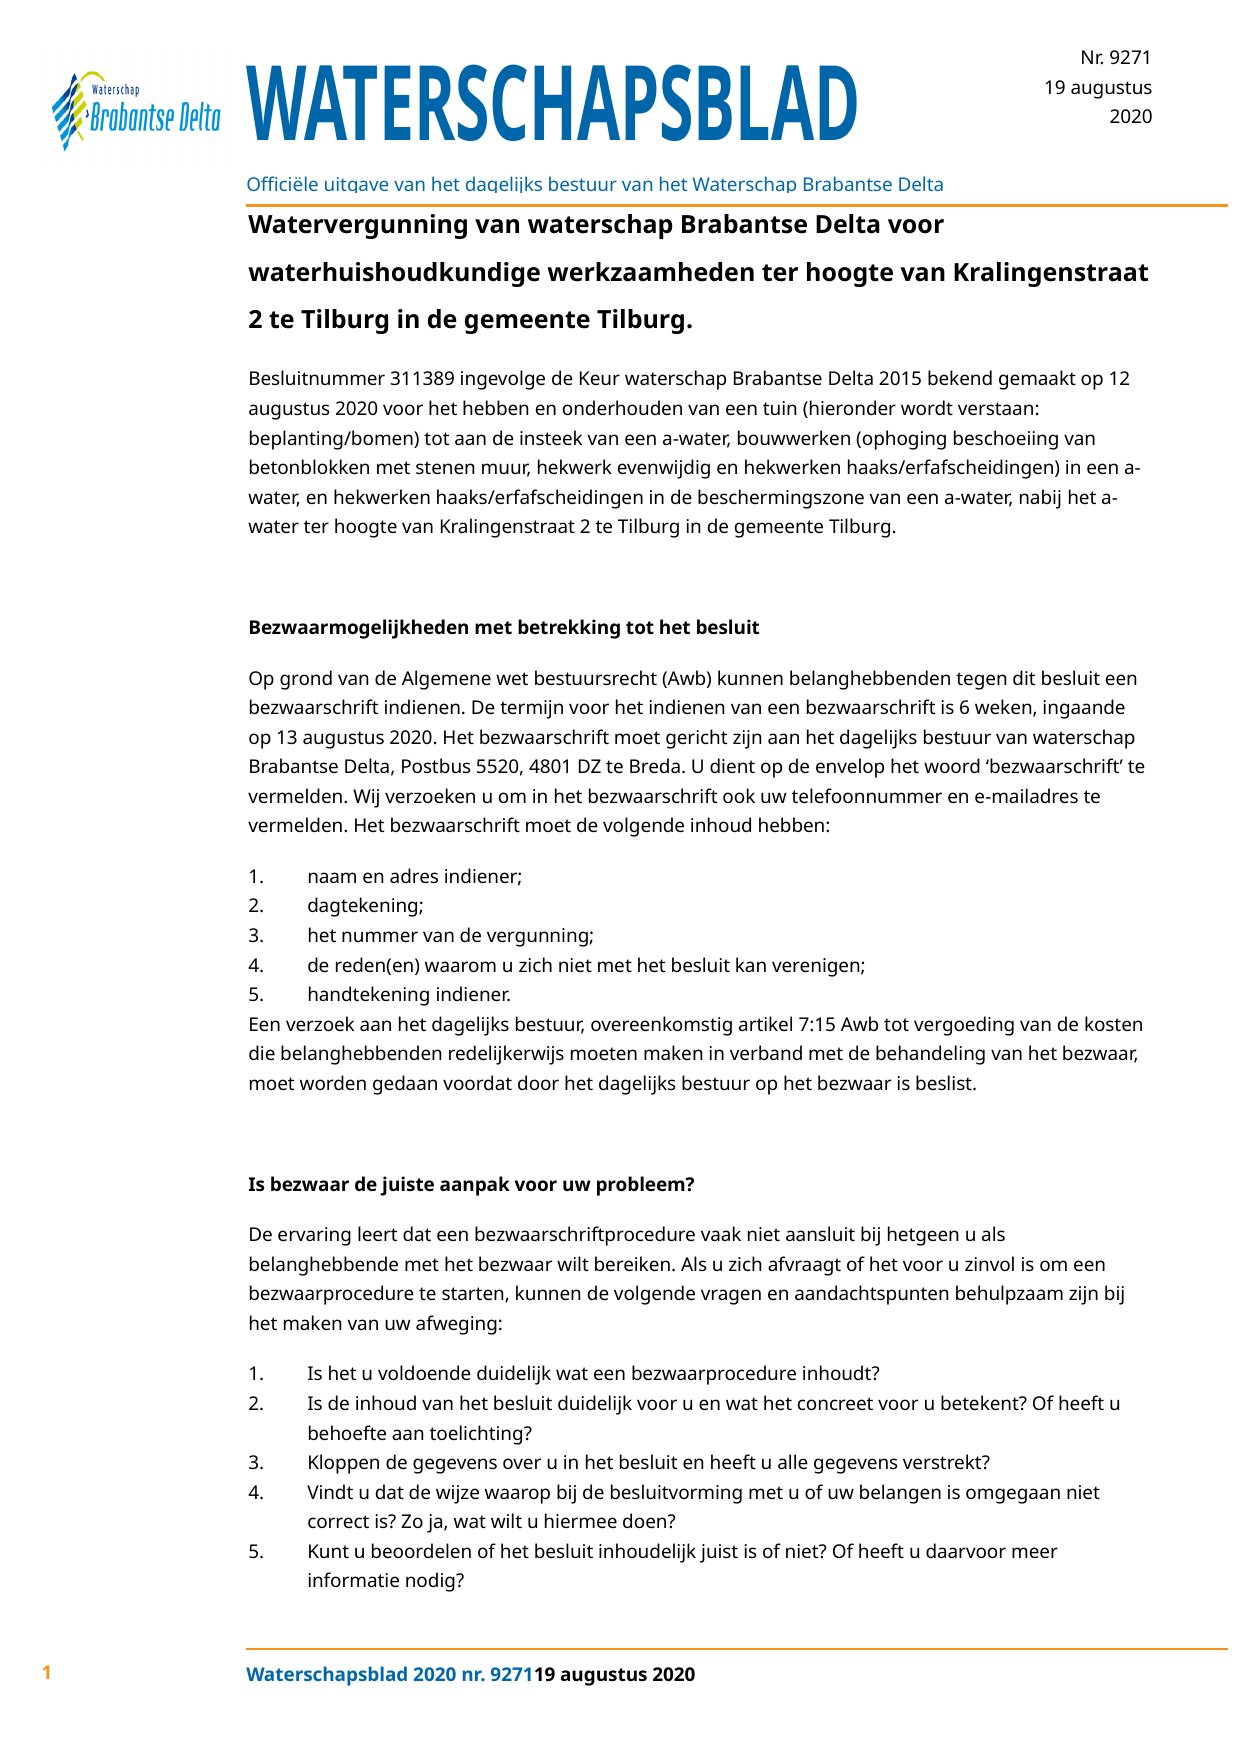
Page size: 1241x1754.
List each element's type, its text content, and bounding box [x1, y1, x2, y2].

text Op grond van de Algemene wet bestuursrecht (Awb) kunnen belanghebbenden tegen dit besluit een bezwaarschrift indienen. De termijn voor het indienen van een bezwaarschrift is 6 weken, ingaande op 13 augustus 2020. Het bezwaarschrift moet gericht zijn aan het dagelijks bestuur van waterschap Brabantse Delta, Postbus 5520, 4801 DZ te Breda. U dient op de envelop het woord ‘bezwaarschrift’ te vermelden. Wij verzoeken u om in het bezwaarschrift ook uw telefoonnummer en e‑mailadres te vermelden. Het bezwaarschrift moet de volgende inhoud hebben: [248, 665, 1152, 838]
list handtekening indiener. [248, 981, 1152, 1007]
list Is de inhoud van het besluit duidelijk voor u en wat het concreet voor u betekent? Of heeft u behoefte aan toelichting? [248, 1390, 1152, 1445]
list naam en adres indiener; [248, 863, 1152, 889]
list Kloppen de gegevens over u in het besluit en heeft u alle gegevens verstrekt? [248, 1449, 1152, 1475]
picture [41, 47, 231, 172]
list Vindt u dat de wijze waarop bij de besluitvorming met u of uw belangen is omgegaan niet correct is? Zo ja, wat wilt u hiermee doen? [248, 1479, 1152, 1534]
list het nummer van de vergunning; [248, 922, 1152, 948]
text Bezwaarmogelijkheden met betrekking tot het besluit [248, 614, 1152, 640]
text Watervergunning van waterschap Brabantse Delta voor waterhuishoudkundige werkzaamheden ter hoogte van Kralingenstraat 2 te Tilburg in de gemeente Tilburg. [248, 207, 1152, 336]
text Besluitnummer 311389 ingevolge de Keur waterschap Brabantse Delta 2015 bekend gemaakt op 12 augustus 2020 voor het hebben en onderhouden van een tuin (hieronder wordt verstaan: beplanting/bomen) tot aan de insteek van een a-water, bouwwerken (ophoging beschoeiing van betonblokken met stenen muur, hekwerk evenwijdig en hekwerken haaks/erfafscheidingen) in een a-water, en hekwerken haaks/erfafscheidingen in de beschermingszone van een a-water, nabij het a-water ter hoogte van Kralingenstraat 2 te Tilburg in de gemeente Tilburg. [248, 366, 1152, 539]
list Is het u voldoende duidelijk wat een bezwaarprocedure inhoudt? [248, 1361, 1152, 1386]
list Kunt u beoordelen of het besluit inhoudelijk juist is of niet? Of heeft u daarvoor meer informatie nodig? [248, 1538, 1152, 1593]
text De ervaring leert dat een bezwaarschriftprocedure vaak niet aansluit bij hetgeen u als belanghebbende met het bezwaar wilt bereiken. Als u zich afvraagt of het voor u zinvol is om een bezwaarprocedure te starten, kunnen de volgende vragen en aandachtspunten behulpzaam zijn bij het maken van uw afweging: [248, 1221, 1152, 1336]
list dagtekening; [248, 893, 1152, 918]
text Een verzoek aan het dagelijks bestuur, overeenkomstig artikel 7:15 Awb tot vergoeding van de kosten die belanghebbenden redelijkerwijs moeten maken in verband met de behandeling van het bezwaar, moet worden gedaan voordat door het dagelijks bestuur op het bezwaar is beslist. [248, 1011, 1152, 1096]
list de reden(en) waarom u zich niet met het besluit kan verenigen; [248, 952, 1152, 977]
text Is bezwaar de juiste aanpak voor uw probleem? [248, 1171, 1152, 1197]
